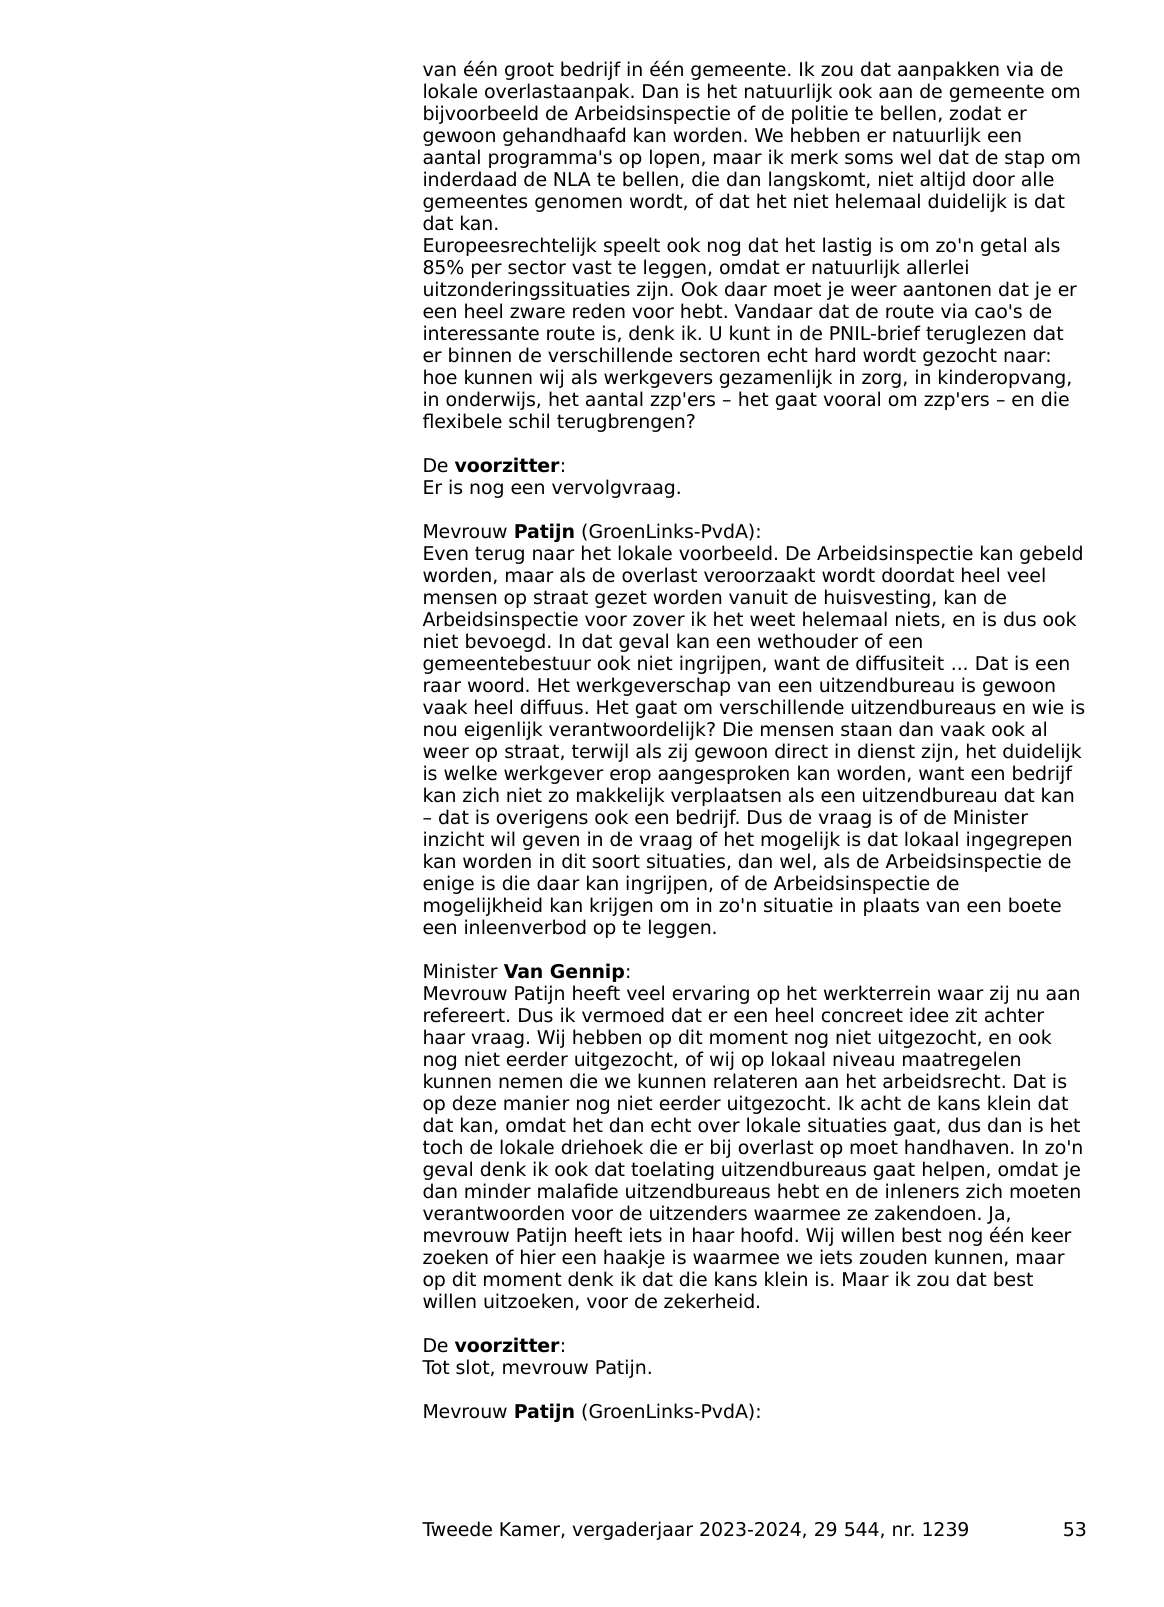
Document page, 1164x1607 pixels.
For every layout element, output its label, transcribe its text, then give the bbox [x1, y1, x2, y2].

text van één groot bedrijf in één gemeente. Ik zou dat aanpakken via de lokale overlastaanpak. Dan is het natuurlijk ook aan de gemeente om bijvoorbeeld de Arbeidsinspectie of de politie te bellen, zodat er gewoon gehandhaafd kan worden. We hebben er natuurlijk een aantal programma's op lopen, maar ik merk soms wel dat de stap om inderdaad de NLA te bellen, die dan langskomt, niet altijd door alle gemeentes genomen wordt, of dat het niet helemaal duidelijk is dat dat kan. [422, 59, 1087, 235]
text Mevrouw Patijn (GroenLinks-PvdA): [422, 521, 1087, 543]
text De voorzitter: [422, 1335, 1087, 1357]
text Tot slot, mevrouw Patijn. [422, 1357, 1087, 1379]
text Minister Van Gennip: [422, 961, 1087, 983]
text Europeesrechtelijk speelt ook nog dat het lastig is om zo'n getal als 85% per sector vast te leggen, omdat er natuurlijk allerlei uitzonderingssituaties zijn. Ook daar moet je weer aantonen dat je er een heel zware reden voor hebt. Vandaar dat de route via cao's de interessante route is, denk ik. U kunt in de PNIL-brief teruglezen dat er binnen de verschillende sectoren echt hard wordt gezocht naar: hoe kunnen wij als werkgevers gezamenlijk in zorg, in kinderopvang, in onderwijs, het aantal zzp'ers – het gaat vooral om zzp'ers – en die flexibele schil terugbrengen? [422, 235, 1087, 433]
text Mevrouw Patijn heeft veel ervaring op het werkterrein waar zij nu aan refereert. Dus ik vermoed dat er een heel concreet idee zit achter haar vraag. Wij hebben op dit moment nog niet uitgezocht, en ook nog niet eerder uitgezocht, of wij op lokaal niveau maatregelen kunnen nemen die we kunnen relateren aan het arbeidsrecht. Dat is op deze manier nog niet eerder uitgezocht. Ik acht de kans klein dat dat kan, omdat het dan echt over lokale situaties gaat, dus dan is het toch de lokale driehoek die er bij overlast op moet handhaven. In zo'n geval denk ik ook dat toelating uitzendbureaus gaat helpen, omdat je dan minder malafide uitzendbureaus hebt en de inleners zich moeten verantwoorden voor de uitzenders waarmee ze zakendoen. Ja, mevrouw Patijn heeft iets in haar hoofd. Wij willen best nog één keer zoeken of hier een haakje is waarmee we iets zouden kunnen, maar op dit moment denk ik dat die kans klein is. Maar ik zou dat best willen uitzoeken, voor de zekerheid. [422, 983, 1087, 1312]
text De voorzitter: [422, 455, 1087, 477]
text Mevrouw Patijn (GroenLinks-PvdA): [422, 1401, 1087, 1423]
text Er is nog een vervolgvraag. [422, 477, 1087, 499]
text Even terug naar het lokale voorbeeld. De Arbeidsinspectie kan gebeld worden, maar als de overlast veroorzaakt wordt doordat heel veel mensen op straat gezet worden vanuit de huisvesting, kan de Arbeidsinspectie voor zover ik het weet helemaal niets, en is dus ook niet bevoegd. In dat geval kan een wethouder of een gemeentebestuur ook niet ingrijpen, want de diffusiteit ... Dat is een raar woord. Het werkgeverschap van een uitzendbureau is gewoon vaak heel diffuus. Het gaat om verschillende uitzendbureaus en wie is nou eigenlijk verantwoordelijk? Die mensen staan dan vaak ook al weer op straat, terwijl als zij gewoon direct in dienst zijn, het duidelijk is welke werkgever erop aangesproken kan worden, want een bedrijf kan zich niet zo makkelijk verplaatsen als een uitzendbureau dat kan – dat is overigens ook een bedrijf. Dus de vraag is of de Minister inzicht wil geven in de vraag of het mogelijk is dat lokaal ingegrepen kan worden in dit soort situaties, dan wel, als de Arbeidsinspectie de enige is die daar kan ingrijpen, of de Arbeidsinspectie de mogelijkheid kan krijgen om in zo'n situatie in plaats van een boete een inleenverbod op te leggen. [422, 543, 1087, 939]
